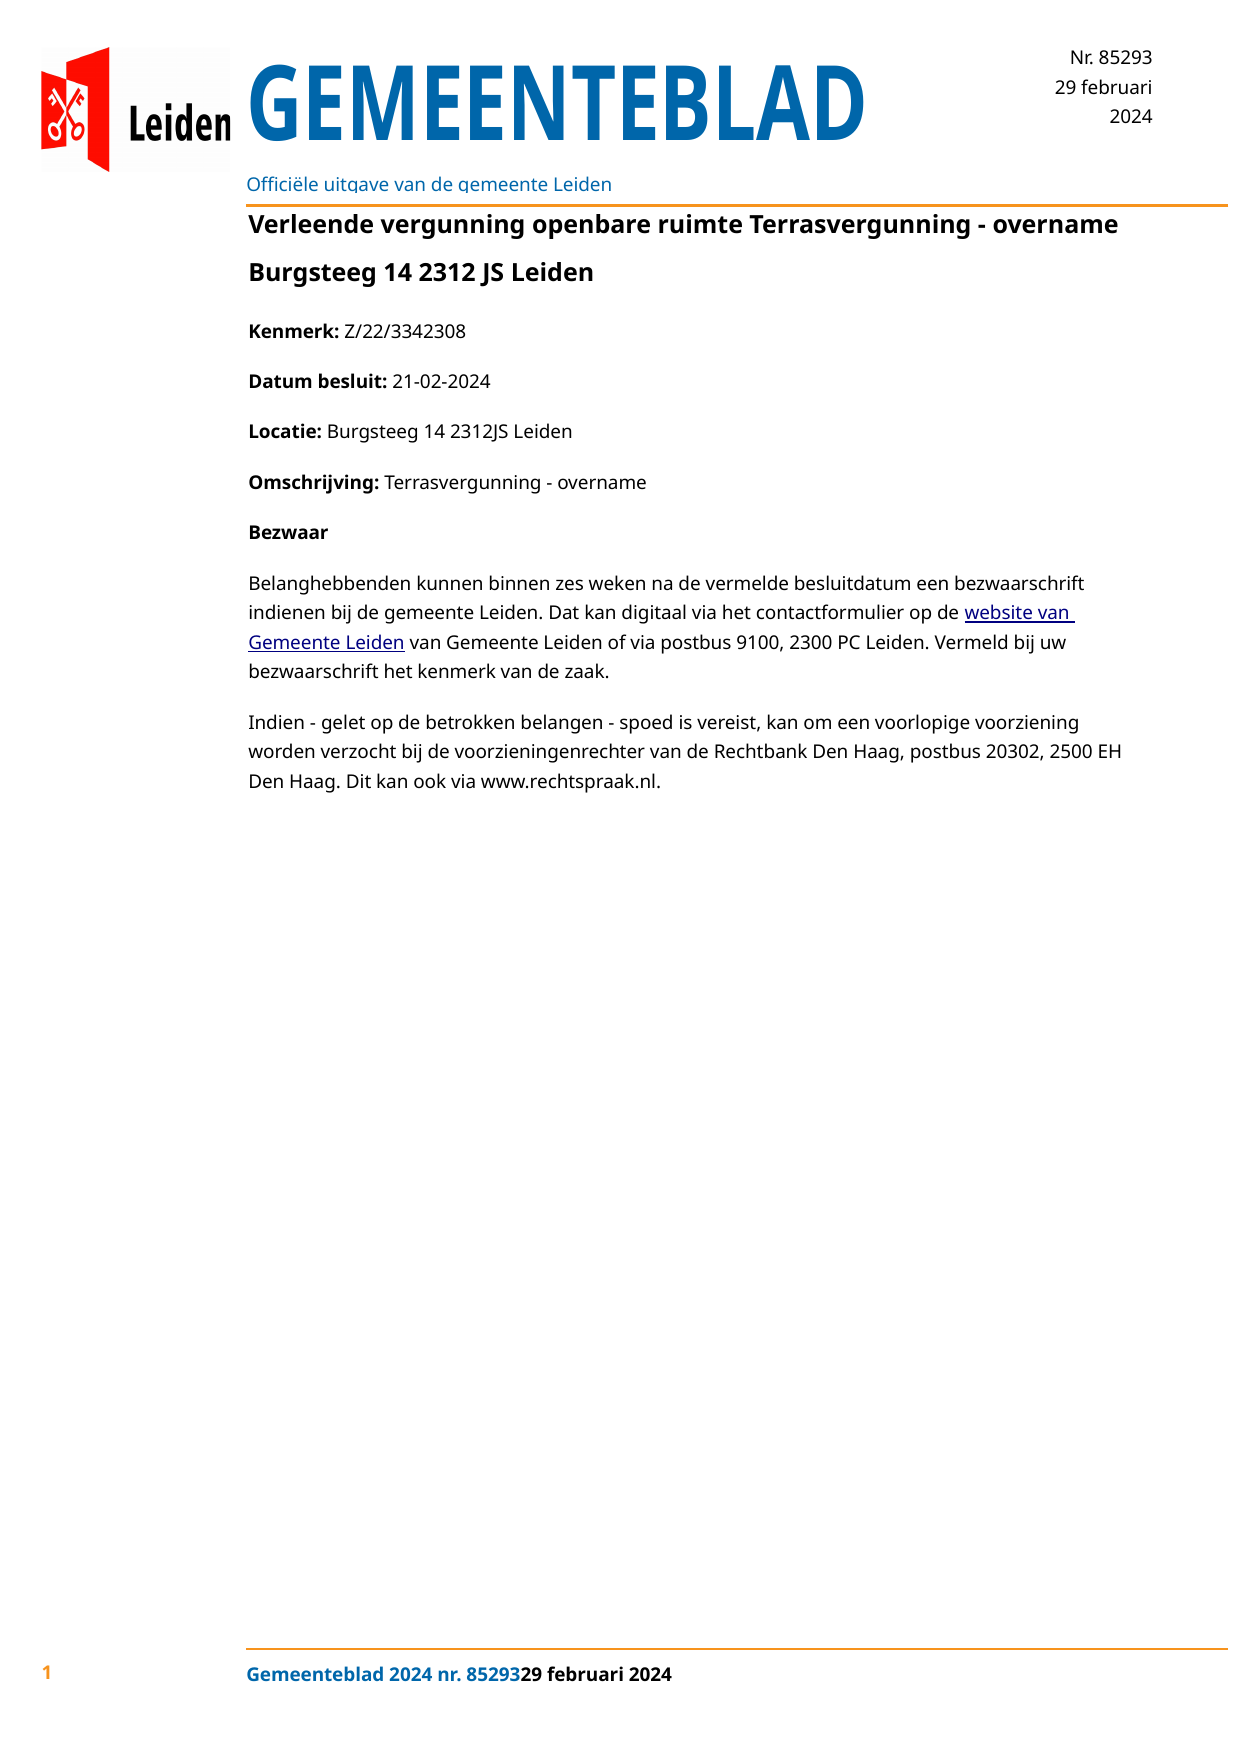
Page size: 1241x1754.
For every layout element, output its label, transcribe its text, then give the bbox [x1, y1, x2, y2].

text Verleende vergunning openbare ruimte Terrasvergunning - overname Burgsteeg 14 2312 JS Leiden [248, 207, 1152, 288]
text Indien - gelet op de betrokken belangen - spoed is vereist, kan om een voorlopige voorziening worden verzocht bij de voorzieningenrechter van de Rechtbank Den Haag, postbus 20302, 2500 EH Den Haag. Dit kan ook via www.rechtspraak.nl. [248, 709, 1152, 794]
picture [41, 47, 231, 172]
text Kenmerk: Z/22/3342308 [248, 318, 1152, 344]
text Datum besluit: 21-02-2024 [248, 368, 1152, 394]
text Omschrijving: Terrasvergunning - overname [248, 469, 1152, 495]
text Belanghebbenden kunnen binnen zes weken na de vermelde besluitdatum een bezwaarschrift indienen bij de gemeente Leiden. Dat kan digitaal via het contactformulier op de website van Gemeente Leiden van Gemeente Leiden of via postbus 9100, 2300 PC Leiden. Vermeld bij uw bezwaarschrift het kenmerk van de zaak. [248, 570, 1152, 684]
text Bezwaar [248, 519, 1152, 545]
text Locatie: Burgsteeg 14 2312JS Leiden [248, 419, 1152, 444]
